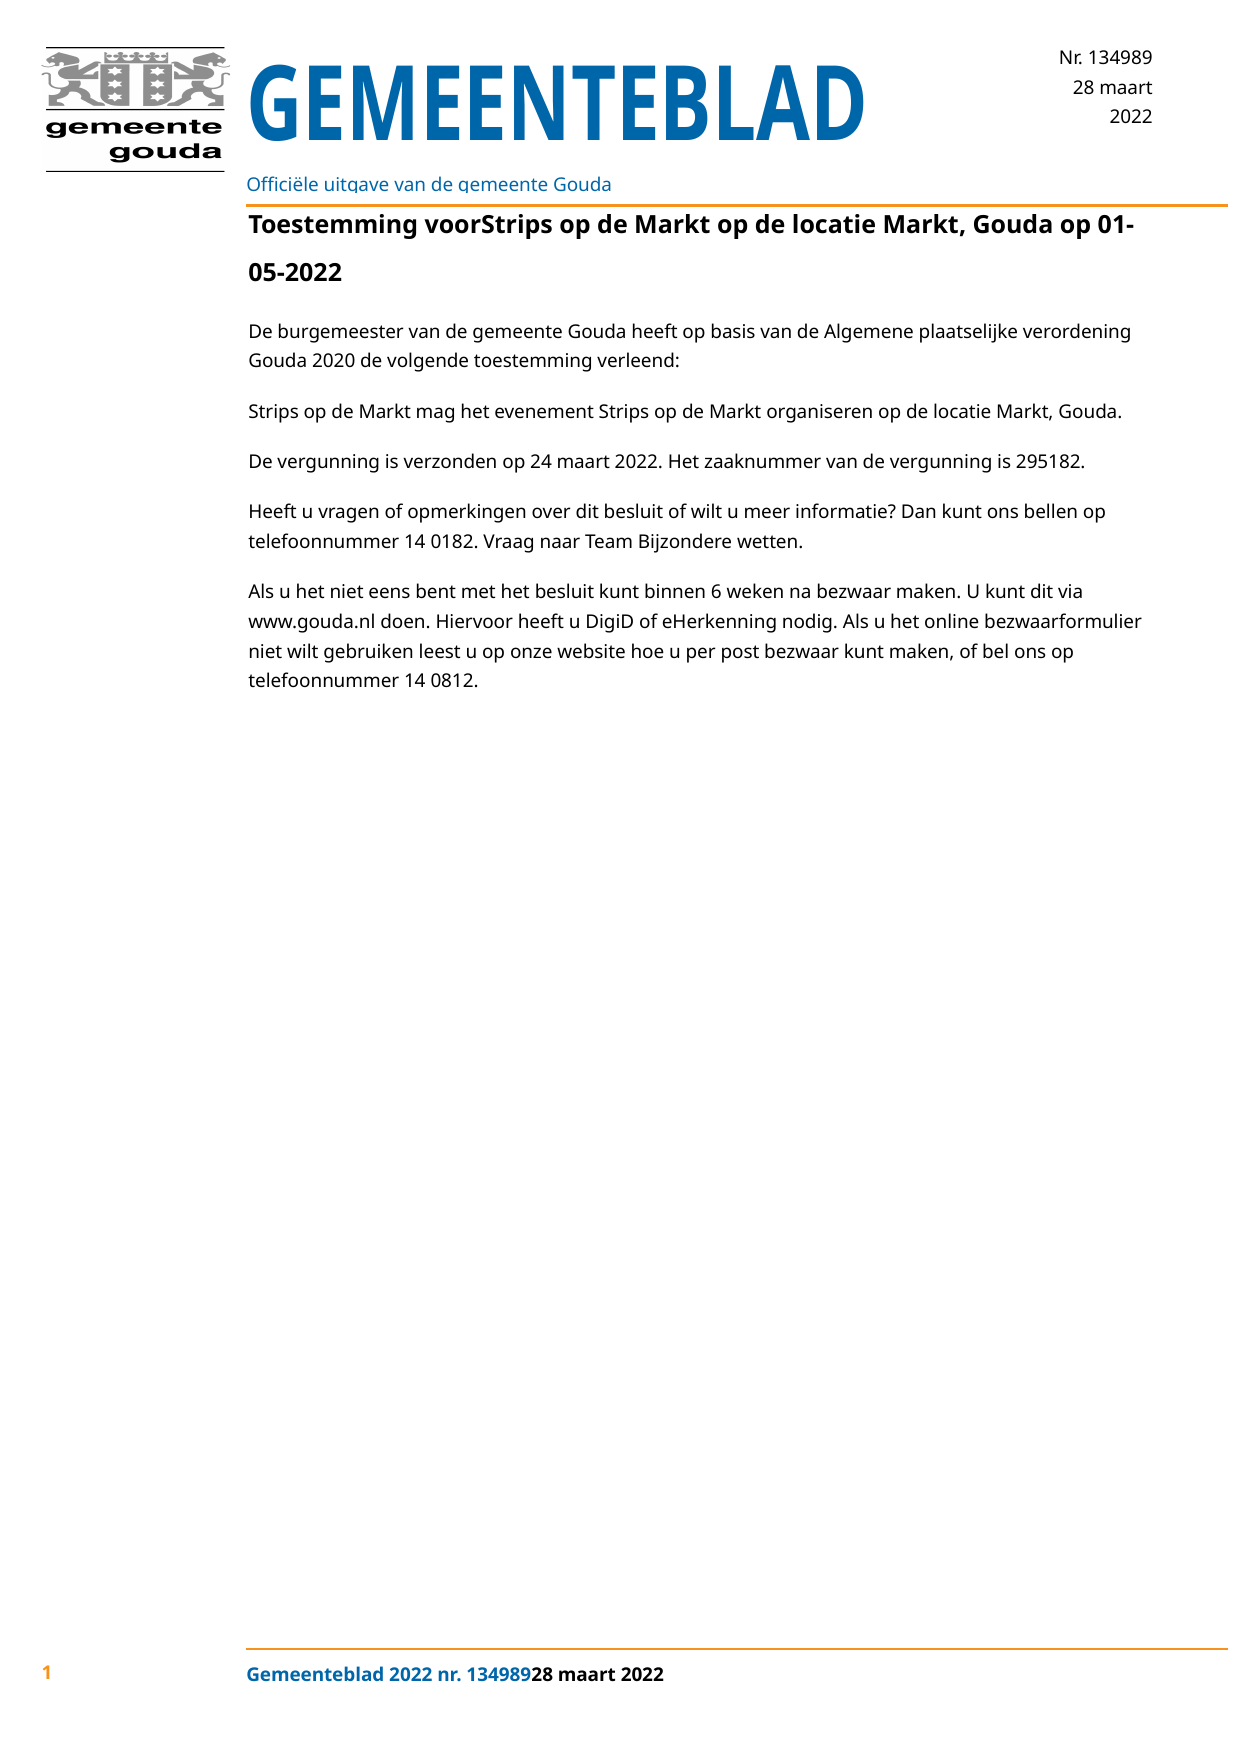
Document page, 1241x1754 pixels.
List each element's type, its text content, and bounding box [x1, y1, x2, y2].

picture [41, 47, 231, 172]
text Toestemming voorStrips op de Markt op de locatie Markt, Gouda op 01-05-2022 [248, 207, 1152, 288]
text De vergunning is verzonden op 24 maart 2022. Het zaaknummer van de vergunning is 295182. [248, 448, 1152, 474]
text Strips op de Markt mag het evenement Strips op de Markt organiseren op de locatie Markt, Gouda. [248, 398, 1152, 424]
text Heeft u vragen of opmerkingen over dit besluit of wilt u meer informatie? Dan kunt ons bellen op telefoonnummer 14 0182. Vraag naar Team Bijzondere wetten. [248, 499, 1152, 554]
text Als u het niet eens bent met het besluit kunt binnen 6 weken na bezwaar maken. U kunt dit via www.gouda.nl doen. Hiervoor heeft u DigiD of eHerkenning nodig. Als u het online bezwaarformulier niet wilt gebruiken leest u op onze website hoe u per post bezwaar kunt maken, of bel ons op telefoonnummer 14 0812. [248, 579, 1152, 693]
text De burgemeester van de gemeente Gouda heeft op basis van de Algemene plaatselijke verordening Gouda 2020 de volgende toestemming verleend: [248, 318, 1152, 373]
